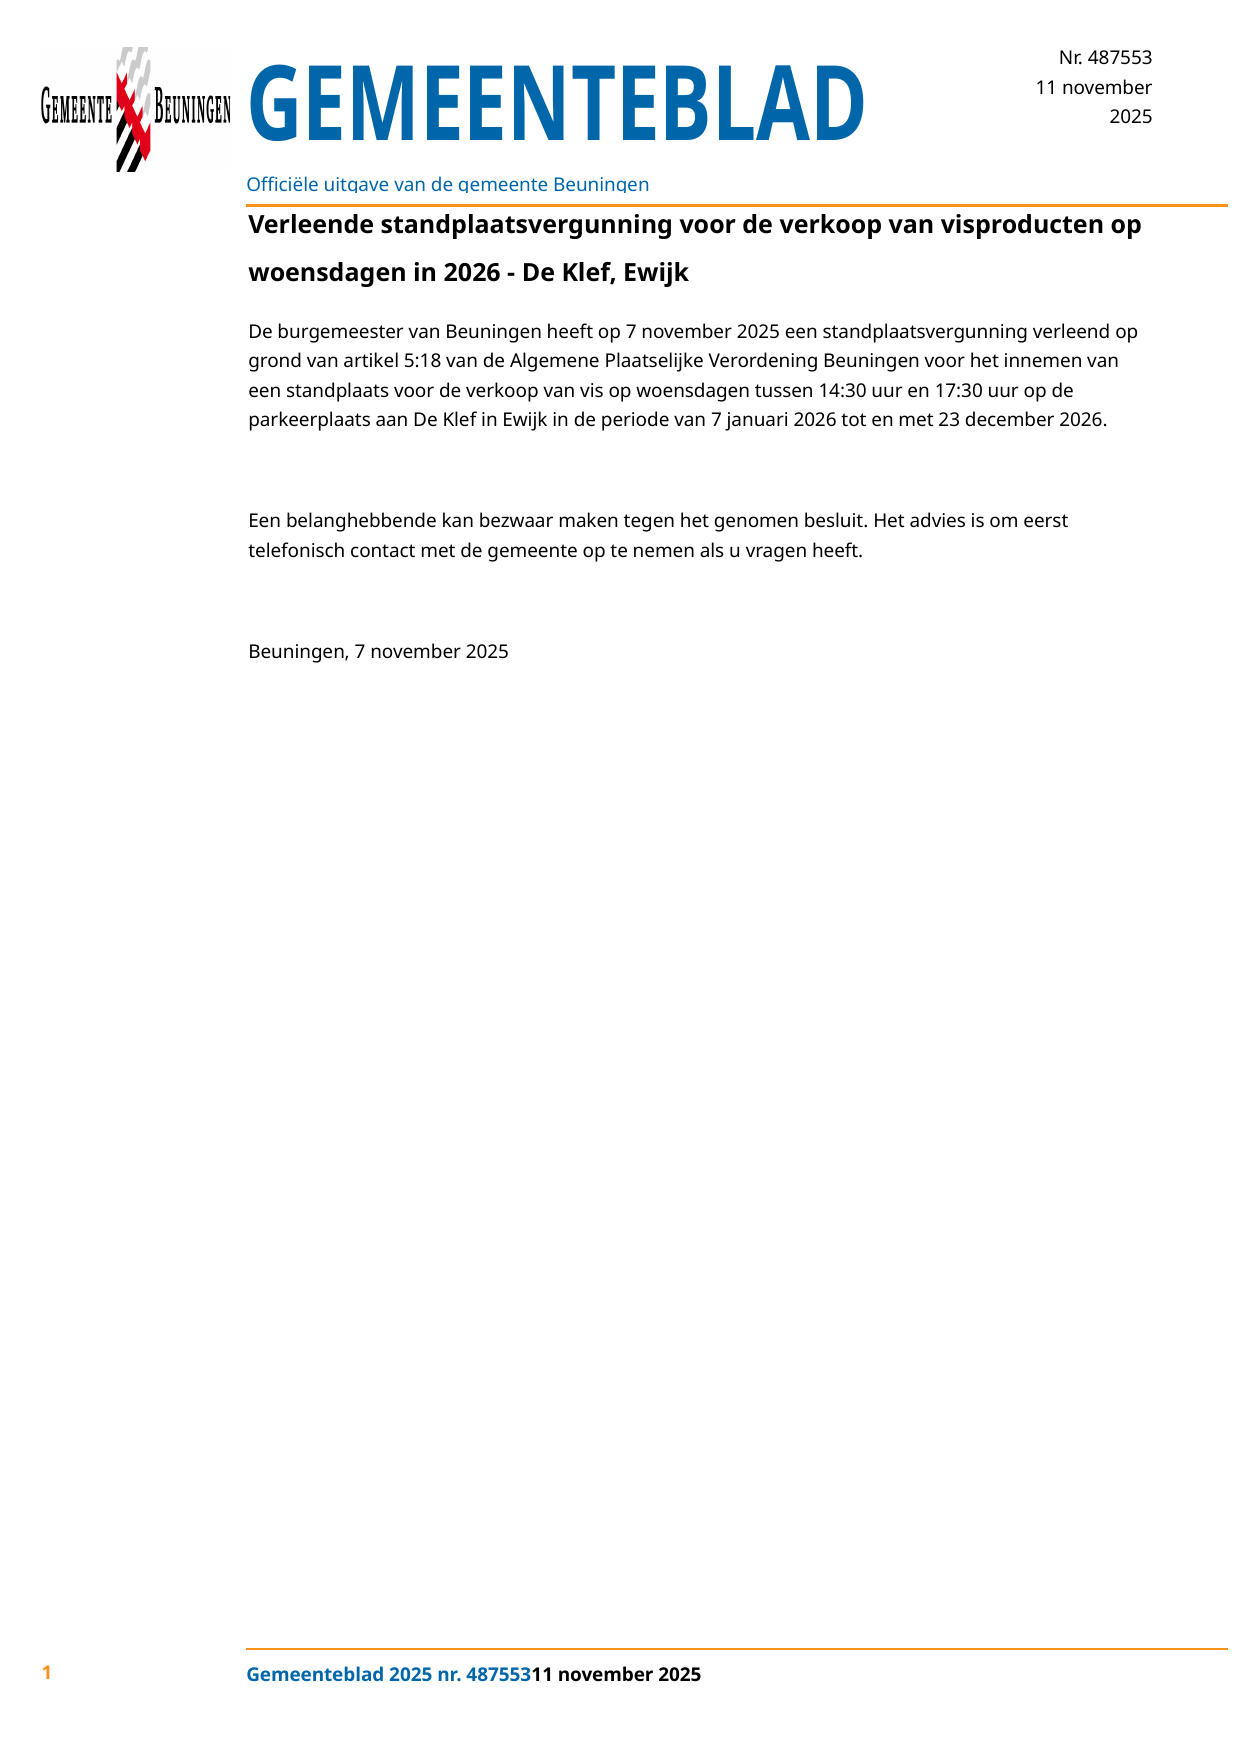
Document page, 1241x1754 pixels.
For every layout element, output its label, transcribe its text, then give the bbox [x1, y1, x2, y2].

text De burgemeester van Beuningen heeft op 7 november 2025 een standplaatsvergunning verleend op grond van artikel 5:18 van de Algemene Plaatselijke Verordening Beuningen voor het innemen van een standplaats voor de verkoop van vis op woensdagen tussen 14:30 uur en 17:30 uur op de parkeerplaats aan De Klef in Ewijk in de periode van 7 januari 2026 tot en met 23 december 2026. [248, 318, 1152, 432]
text Een belanghebbende kan bezwaar maken tegen het genomen besluit. Het advies is om eerst telefonisch contact met de gemeente op te nemen als u vragen heeft. [248, 507, 1152, 563]
text Beuningen, 7 november 2025 [248, 638, 1152, 664]
picture [41, 47, 231, 172]
text Verleende standplaatsvergunning voor de verkoop van visproducten op woensdagen in 2026 - De Klef, Ewijk [248, 207, 1152, 288]
